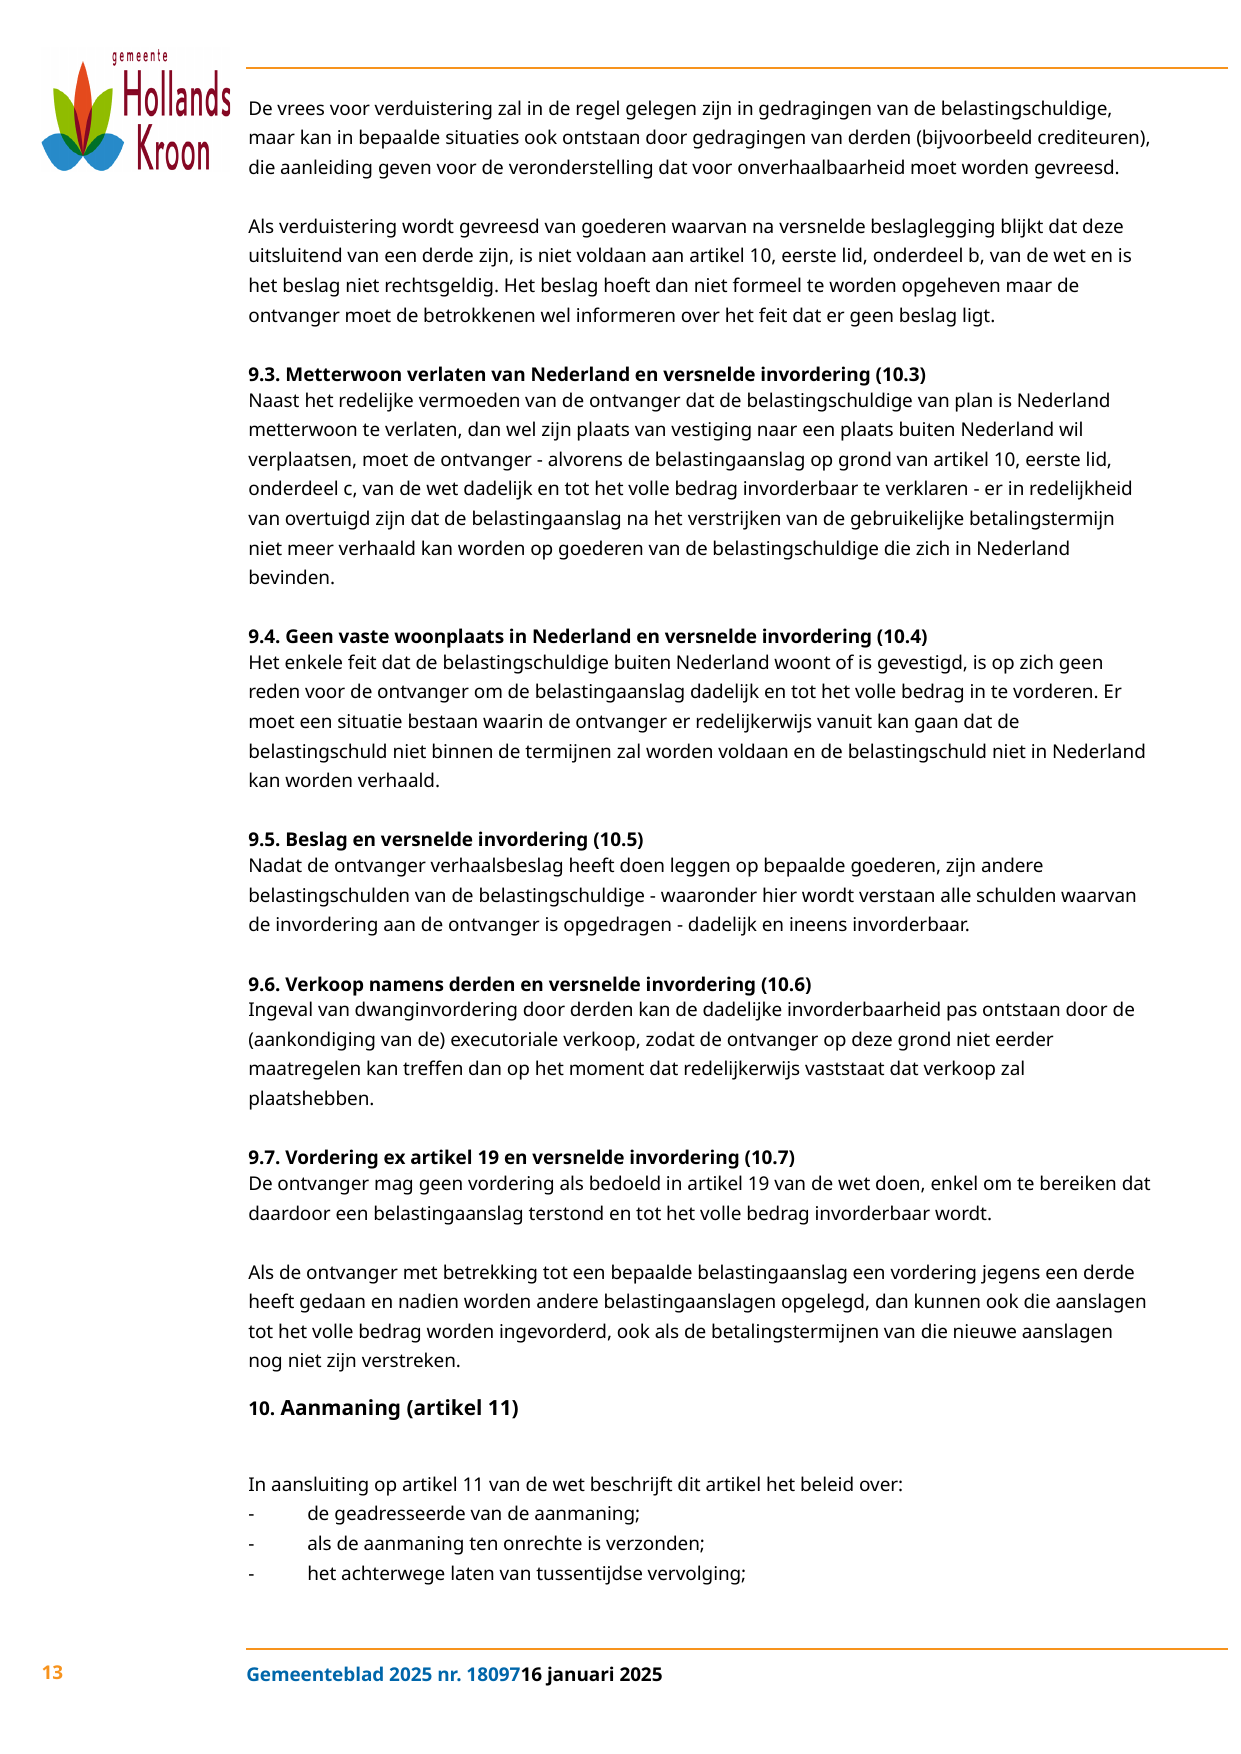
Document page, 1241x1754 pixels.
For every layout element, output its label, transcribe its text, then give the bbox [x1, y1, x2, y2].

text 9.5. Beslag en versnelde invordering (10.5) [248, 827, 1152, 852]
list de geadresseerde van de aanmaning; [248, 1501, 1152, 1526]
text Ingeval van dwanginvordering door derden kan de dadelijke invorderbaarheid pas ontstaan door de (aankondiging van de) executoriale verkoop, zodat de ontvanger op deze grond niet eerder maatregelen kan treffen dan op het moment dat redelijkerwijs vaststaat dat verkoop zal plaatshebben. [248, 996, 1152, 1111]
text 9.3. Metterwoon verlaten van Nederland en versnelde invordering (10.3) [248, 361, 1152, 387]
text 9.4. Geen vaste woonplaats in Nederland en versnelde invordering (10.4) [248, 623, 1152, 649]
text Nadat de ontvanger verhaalsbeslag heeft doen leggen op bepaalde goederen, zijn andere belastingschulden van de belastingschuldige - waaronder hier wordt verstaan alle schulden waarvan de invordering aan de ontvanger is opgedragen - dadelijk en ineens invorderbaar. [248, 852, 1152, 937]
list als de aanmaning ten onrechte is verzonden; [248, 1530, 1152, 1556]
text De vrees voor verduistering zal in de regel gelegen zijn in gedragingen van de belastingschuldige, maar kan in bepaalde situaties ook ontstaan door gedragingen van derden (bijvoorbeeld crediteuren), die aanleiding geven voor de veronderstelling dat voor onverhaalbaarheid moet worden gevreesd. [248, 95, 1152, 180]
text In aansluiting op artikel 11 van de wet beschrijft dit artikel het beleid over: [248, 1471, 1152, 1497]
text Als de ontvanger met betrekking tot een bepaalde belastingaanslag een vordering jegens een derde heeft gedaan en nadien worden andere belastingaanslagen opgelegd, dan kunnen ook die aanslagen tot het volle bedrag worden ingevorderd, ook als de betalingstermijnen van die nieuwe aanslagen nog niet zijn verstreken. [248, 1259, 1152, 1373]
text Naast het redelijke vermoeden van de ontvanger dat de belastingschuldige van plan is Nederland metterwoon te verlaten, dan wel zijn plaats van vestiging naar een plaats buiten Nederland wil verplaatsen, moet de ontvanger - alvorens de belastingaanslag op grond van artikel 10, eerste lid, onderdeel c, van de wet dadelijk en tot het volle bedrag invorderbaar te verklaren - er in redelijkheid van overtuigd zijn dat de belastingaanslag na het verstrijken van de gebruikelijke betalingstermijn niet meer verhaald kan worden op goederen van de belastingschuldige die zich in Nederland bevinden. [248, 387, 1152, 590]
text Het enkele feit dat de belastingschuldige buiten Nederland woont of is gevestigd, is op zich geen reden voor de ontvanger om de belastingaanslag dadelijk en tot het volle bedrag in te vorderen. Er moet een situatie bestaan waarin de ontvanger er redelijkerwijs vanuit kan gaan dat de belastingschuld niet binnen de termijnen zal worden voldaan en de belastingschuld niet in Nederland kan worden verhaald. [248, 649, 1152, 793]
text 10. Aanmaning (artikel 11) [248, 1393, 1152, 1422]
text Als verduistering wordt gevreesd van goederen waarvan na versnelde beslaglegging blijkt dat deze uitsluitend van een derde zijn, is niet voldaan aan artikel 10, eerste lid, onderdeel b, van de wet en is het beslag niet rechtsgeldig. Het beslag hoeft dan niet formeel te worden opgeheven maar de ontvanger moet de betrokkenen wel informeren over het feit dat er geen beslag ligt. [248, 213, 1152, 328]
picture [41, 47, 231, 172]
text De ontvanger mag geen vordering als bedoeld in artikel 19 van de wet doen, enkel om te bereiken dat daardoor een belastingaanslag terstond en tot het volle bedrag invorderbaar wordt. [248, 1170, 1152, 1225]
list het achterwege laten van tussentijdse vervolging; [248, 1560, 1152, 1585]
text 9.6. Verkoop namens derden en versnelde invordering (10.6) [248, 971, 1152, 996]
text 9.7. Vordering ex artikel 19 en versnelde invordering (10.7) [248, 1144, 1152, 1170]
